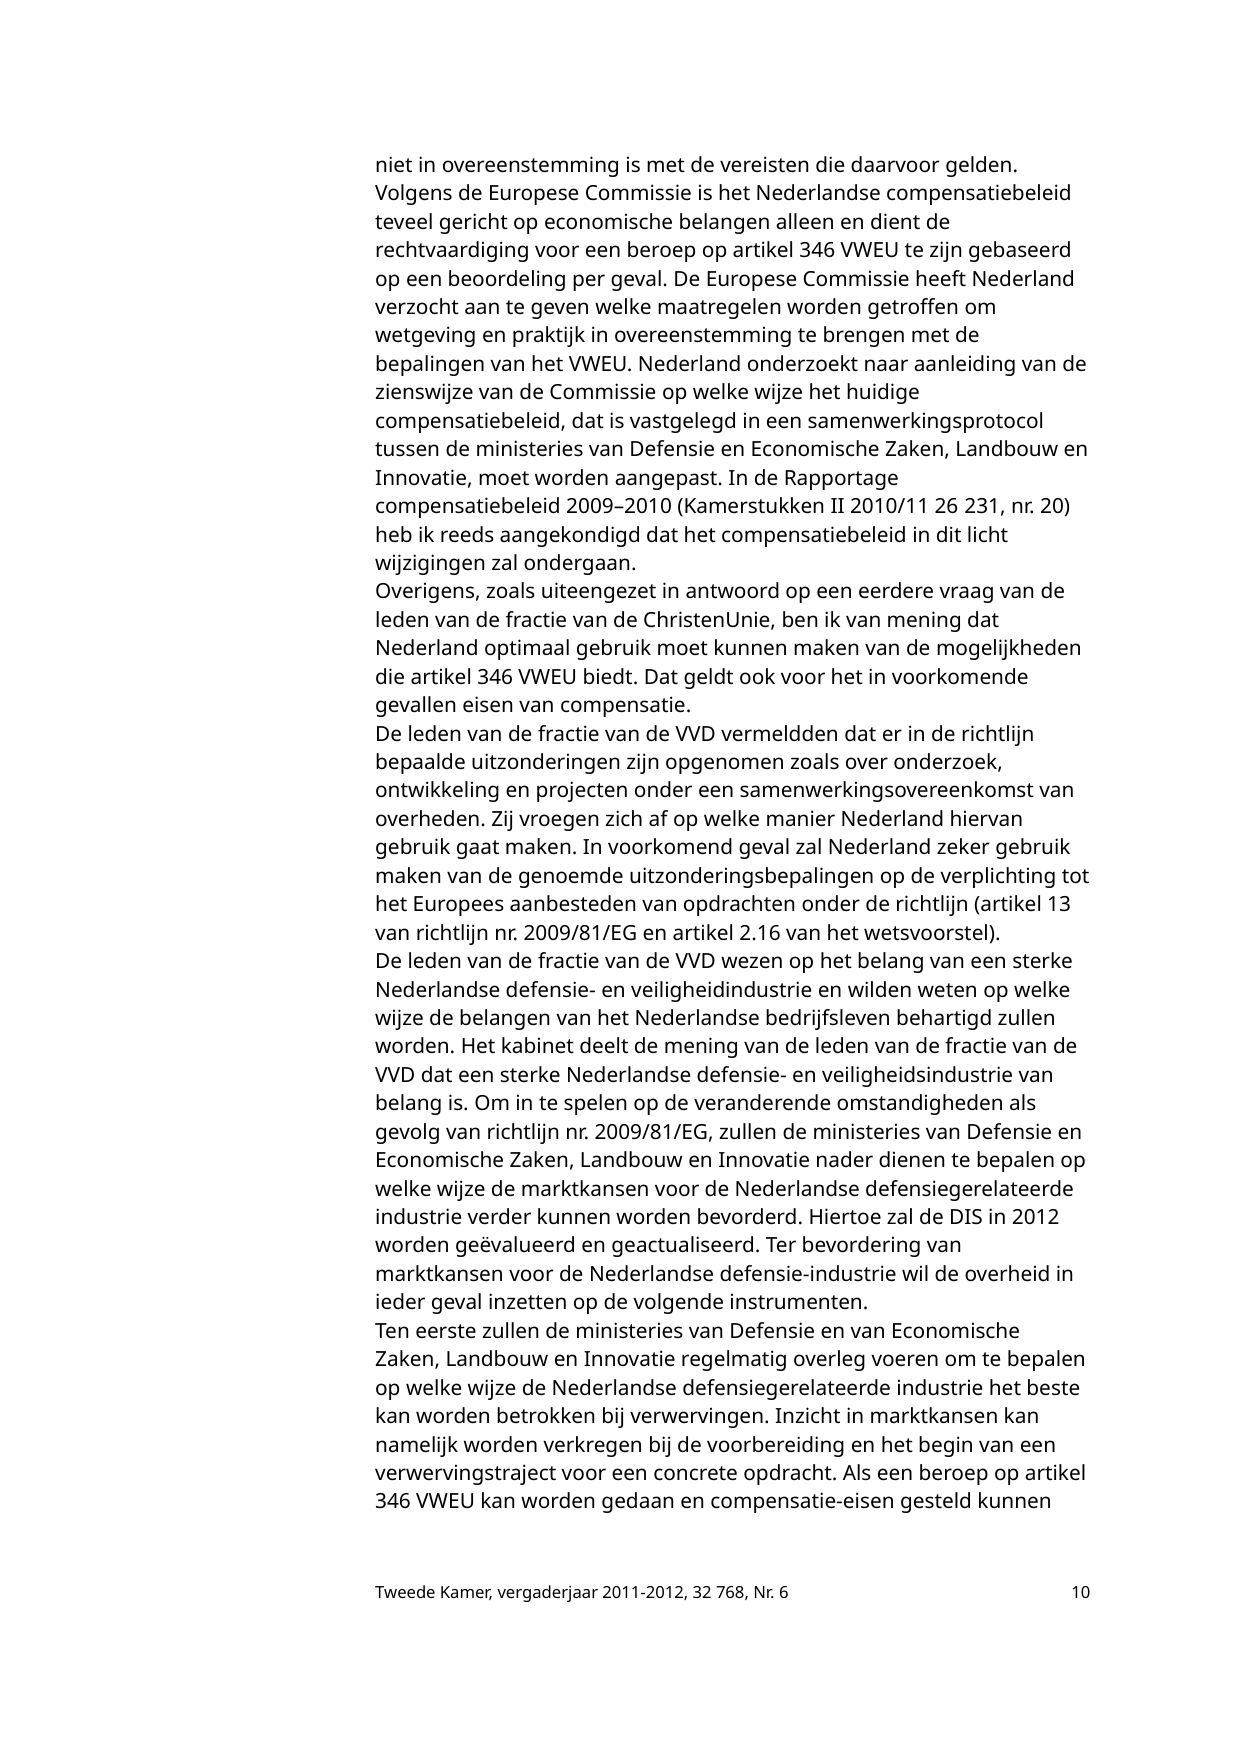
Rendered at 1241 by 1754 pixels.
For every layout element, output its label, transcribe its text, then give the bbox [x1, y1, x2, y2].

text De leden van de fractie van de VVD wezen op het belang van een sterke Nederlandse defensie- en veiligheidindustrie en wilden weten op welke wijze de belangen van het Nederlandse bedrijfsleven behartigd zullen worden. Het kabinet deelt de mening van de leden van de fractie van de VVD dat een sterke Nederlandse defensie- en veiligheidsindustrie van belang is. Om in te spelen op de veranderende omstandigheden als gevolg van richtlijn nr. 2009/81/EG, zullen de ministeries van Defensie en Economische Zaken, Landbouw en Innovatie nader dienen te bepalen op welke wijze de marktkansen voor de Nederlandse defensiegerelateerde industrie verder kunnen worden bevorderd. Hiertoe zal de DIS in 2012 worden geëvalueerd en geactualiseerd. Ter bevordering van marktkansen voor de Nederlandse defensie-industrie wil de overheid in ieder geval inzetten op de volgende instrumenten. [375, 946, 1090, 1316]
text De leden van de fractie van de VVD vermeldden dat er in de richtlijn bepaalde uitzonderingen zijn opgenomen zoals over onderzoek, ontwikkeling en projecten onder een samenwerkingsovereenkomst van overheden. Zij vroegen zich af op welke manier Nederland hiervan gebruik gaat maken. In voorkomend geval zal Nederland zeker gebruik maken van de genoemde uitzonderingsbepalingen op de verplichting tot het Europees aanbesteden van opdrachten onder de richtlijn (artikel 13 van richtlijn nr. 2009/81/EG en artikel 2.16 van het wetsvoorstel). [375, 719, 1090, 946]
text Ten eerste zullen de ministeries van Defensie en van Economische Zaken, Landbouw en Innovatie regelmatig overleg voeren om te bepalen op welke wijze de Nederlandse defensiegerelateerde industrie het beste kan worden betrokken bij verwervingen. Inzicht in marktkansen kan namelijk worden verkregen bij de voorbereiding en het begin van een verwervingstraject voor een concrete opdracht. Als een beroep op artikel 346 VWEU kan worden gedaan en compensatie-eisen gesteld kunnen [375, 1316, 1090, 1515]
text Overigens, zoals uiteengezet in antwoord op een eerdere vraag van de leden van de fractie van de ChristenUnie, ben ik van mening dat Nederland optimaal gebruik moet kunnen maken van de mogelijkheden die artikel 346 VWEU biedt. Dat geldt ook voor het in voorkomende gevallen eisen van compensatie. [375, 577, 1090, 719]
text niet in overeenstemming is met de vereisten die daarvoor gelden. Volgens de Europese Commissie is het Nederlandse compensatiebeleid teveel gericht op economische belangen alleen en dient de rechtvaardiging voor een beroep op artikel 346 VWEU te zijn gebaseerd op een beoordeling per geval. De Europese Commissie heeft Nederland verzocht aan te geven welke maatregelen worden getroffen om wetgeving en praktijk in overeenstemming te brengen met de bepalingen van het VWEU. Nederland onderzoekt naar aanleiding van de zienswijze van de Commissie op welke wijze het huidige compensatiebeleid, dat is vastgelegd in een samenwerkingsprotocol tussen de ministeries van Defensie en Economische Zaken, Landbouw en Innovatie, moet worden aangepast. In de Rapportage compensatiebeleid 2009–2010 (Kamerstukken II 2010/11 26 231, nr. 20) heb ik reeds aangekondigd dat het compensatiebeleid in dit licht wijzigingen zal ondergaan. [375, 150, 1090, 577]
